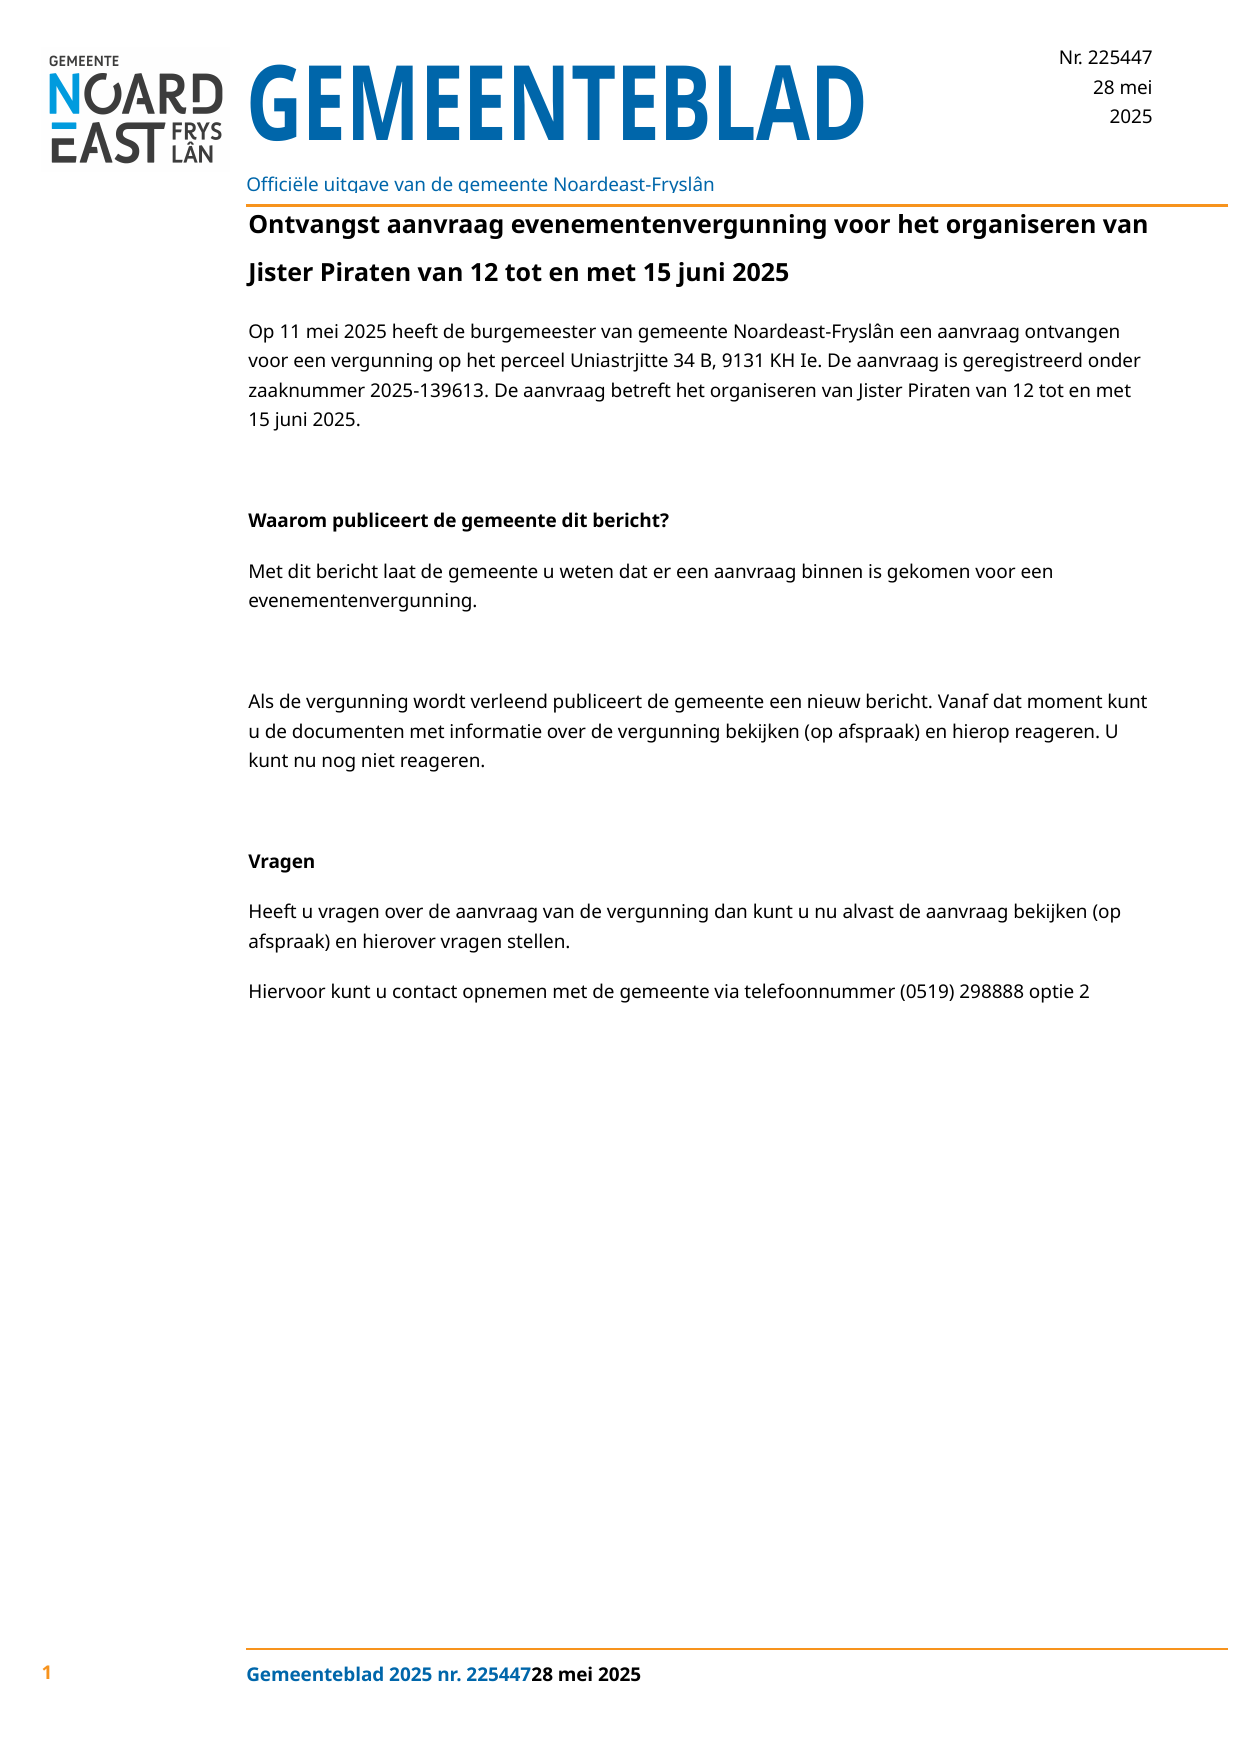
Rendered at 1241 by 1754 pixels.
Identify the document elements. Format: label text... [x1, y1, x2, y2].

text Hiervoor kunt u contact opnemen met de gemeente via telefoonnummer (0519) 298888 optie 2 [248, 979, 1152, 1004]
text Ontvangst aanvraag evenementenvergunning voor het organiseren van Jister Piraten van 12 tot en met 15 juni 2025 [248, 207, 1152, 288]
text Heeft u vragen over de aanvraag van de vergunning dan kunt u nu alvast de aanvraag bekijken (op afspraak) en hierover vragen stellen. [248, 899, 1152, 954]
text Op 11 mei 2025 heeft de burgemeester van gemeente Noardeast-Fryslân een aanvraag ontvangen voor een vergunning op het perceel Uniastrjitte 34 B, 9131 KH Ie. De aanvraag is geregistreerd onder zaaknummer 2025-139613. De aanvraag betreft het organiseren van Jister Piraten van 12 tot en met 15 juni 2025. [248, 318, 1152, 432]
text Als de vergunning wordt verleend publiceert de gemeente een nieuw bericht. Vanaf dat moment kunt u de documenten met informatie over de vergunning bekijken (op afspraak) en hierop reageren. U kunt nu nog niet reageren. [248, 688, 1152, 773]
text Waarom publiceert de gemeente dit bericht? [248, 507, 1152, 533]
picture [41, 47, 231, 172]
text Vragen [248, 848, 1152, 874]
text Met dit bericht laat de gemeente u weten dat er een aanvraag binnen is gekomen voor een evenementenvergunning. [248, 558, 1152, 613]
